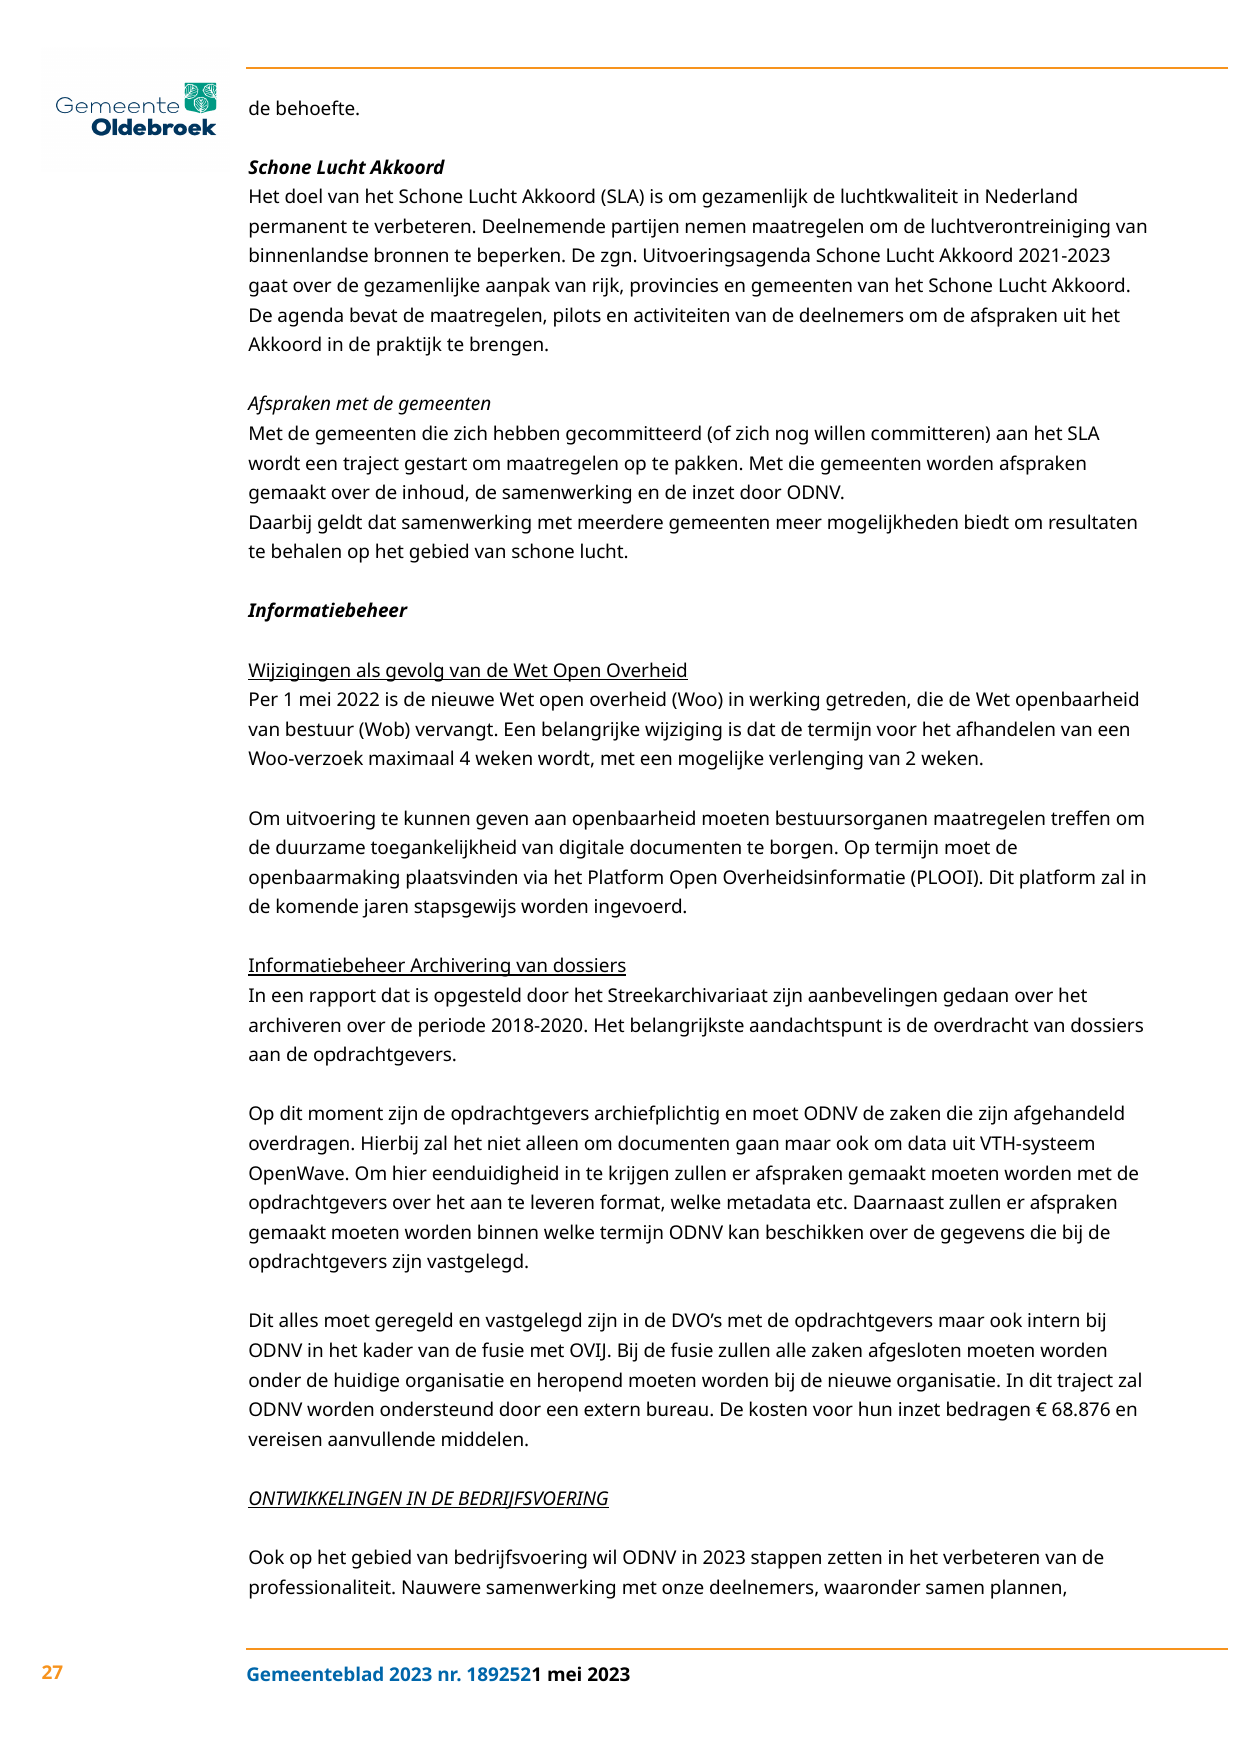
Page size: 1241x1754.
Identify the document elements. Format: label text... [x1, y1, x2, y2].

text Schone Lucht Akkoord [248, 154, 1152, 180]
text Per 1 mei 2022 is de nieuwe Wet open overheid (Woo) in werking getreden, die de Wet openbaarheid van bestuur (Wob) vervangt. Een belangrijke wijziging is dat de termijn voor het afhandelen van een Woo-verzoek maximaal 4 weken wordt, met een mogelijke verlenging van 2 weken. [248, 686, 1152, 771]
text Daarbij geldt dat samenwerking met meerdere gemeenten meer mogelijkheden biedt om resultaten te behalen op het gebied van schone lucht. [248, 509, 1152, 564]
picture [41, 47, 231, 172]
text Ook op het gebied van bedrijfsvoering wil ODNV in 2023 stappen zetten in het verbeteren van de professionaliteit. Nauwere samenwerking met onze deelnemers, waaronder samen plannen, [248, 1544, 1152, 1600]
text Informatiebeheer Archivering van dossiers [248, 953, 1152, 978]
text Het doel van het Schone Lucht Akkoord (SLA) is om gezamenlijk de luchtkwaliteit in Nederland permanent te verbeteren. Deelnemende partijen nemen maatregelen om de luchtverontreiniging van binnenlandse bronnen te beperken. De zgn. Uitvoeringsagenda Schone Lucht Akkoord 2021-2023 gaat over de gezamenlijke aanpak van rijk, provincies en gemeenten van het Schone Lucht Akkoord. De agenda bevat de maatregelen, pilots en activiteiten van de deelnemers om de afspraken uit het Akkoord in de praktijk te brengen. [248, 183, 1152, 357]
text de behoefte. [248, 95, 1152, 121]
text In een rapport dat is opgesteld door het Streekarchivariaat zijn aanbevelingen gedaan over het archiveren over de periode 2018-2020. Het belangrijkste aandachtspunt is de overdracht van dossiers aan de opdrachtgevers. [248, 982, 1152, 1067]
text Met de gemeenten die zich hebben gecommitteerd (of zich nog willen committeren) aan het SLA wordt een traject gestart om maatregelen op te pakken. Met die gemeenten worden afspraken gemaakt over de inhoud, de samenwerking en de inzet door ODNV. [248, 420, 1152, 505]
text Op dit moment zijn de opdrachtgevers archiefplichtig en moet ODNV de zaken die zijn afgehandeld overdragen. Hierbij zal het niet alleen om documenten gaan maar ook om data uit VTH-systeem OpenWave. Om hier eenduidigheid in te krijgen zullen er afspraken gemaakt moeten worden met de opdrachtgevers over het aan te leveren format, welke metadata etc. Daarnaast zullen er afspraken gemaakt moeten worden binnen welke termijn ODNV kan beschikken over de gegevens die bij de opdrachtgevers zijn vastgelegd. [248, 1101, 1152, 1274]
text Dit alles moet geregeld en vastgelegd zijn in de DVO’s met de opdrachtgevers maar ook intern bij ODNV in het kader van de fusie met OVIJ. Bij de fusie zullen alle zaken afgesloten moeten worden onder de huidige organisatie en heropend moeten worden bij de nieuwe organisatie. In dit traject zal ODNV worden ondersteund door een extern bureau. De kosten voor hun inzet bedragen € 68.876 en vereisen aanvullende middelen. [248, 1308, 1152, 1452]
text Informatiebeheer [248, 598, 1152, 623]
text Afspraken met de gemeenten [248, 391, 1152, 416]
text ONTWIKKELINGEN IN DE BEDRIJFSVOERING [248, 1485, 1152, 1511]
text Wijzigingen als gevolg van de Wet Open Overheid [248, 657, 1152, 683]
text Om uitvoering te kunnen geven aan openbaarheid moeten bestuursorganen maatregelen treffen om de duurzame toegankelijkheid van digitale documenten te borgen. Op termijn moet de openbaarmaking plaatsvinden via het Platform Open Overheidsinformatie (PLOOI). Dit platform zal in de komende jaren stapsgewijs worden ingevoerd. [248, 805, 1152, 919]
